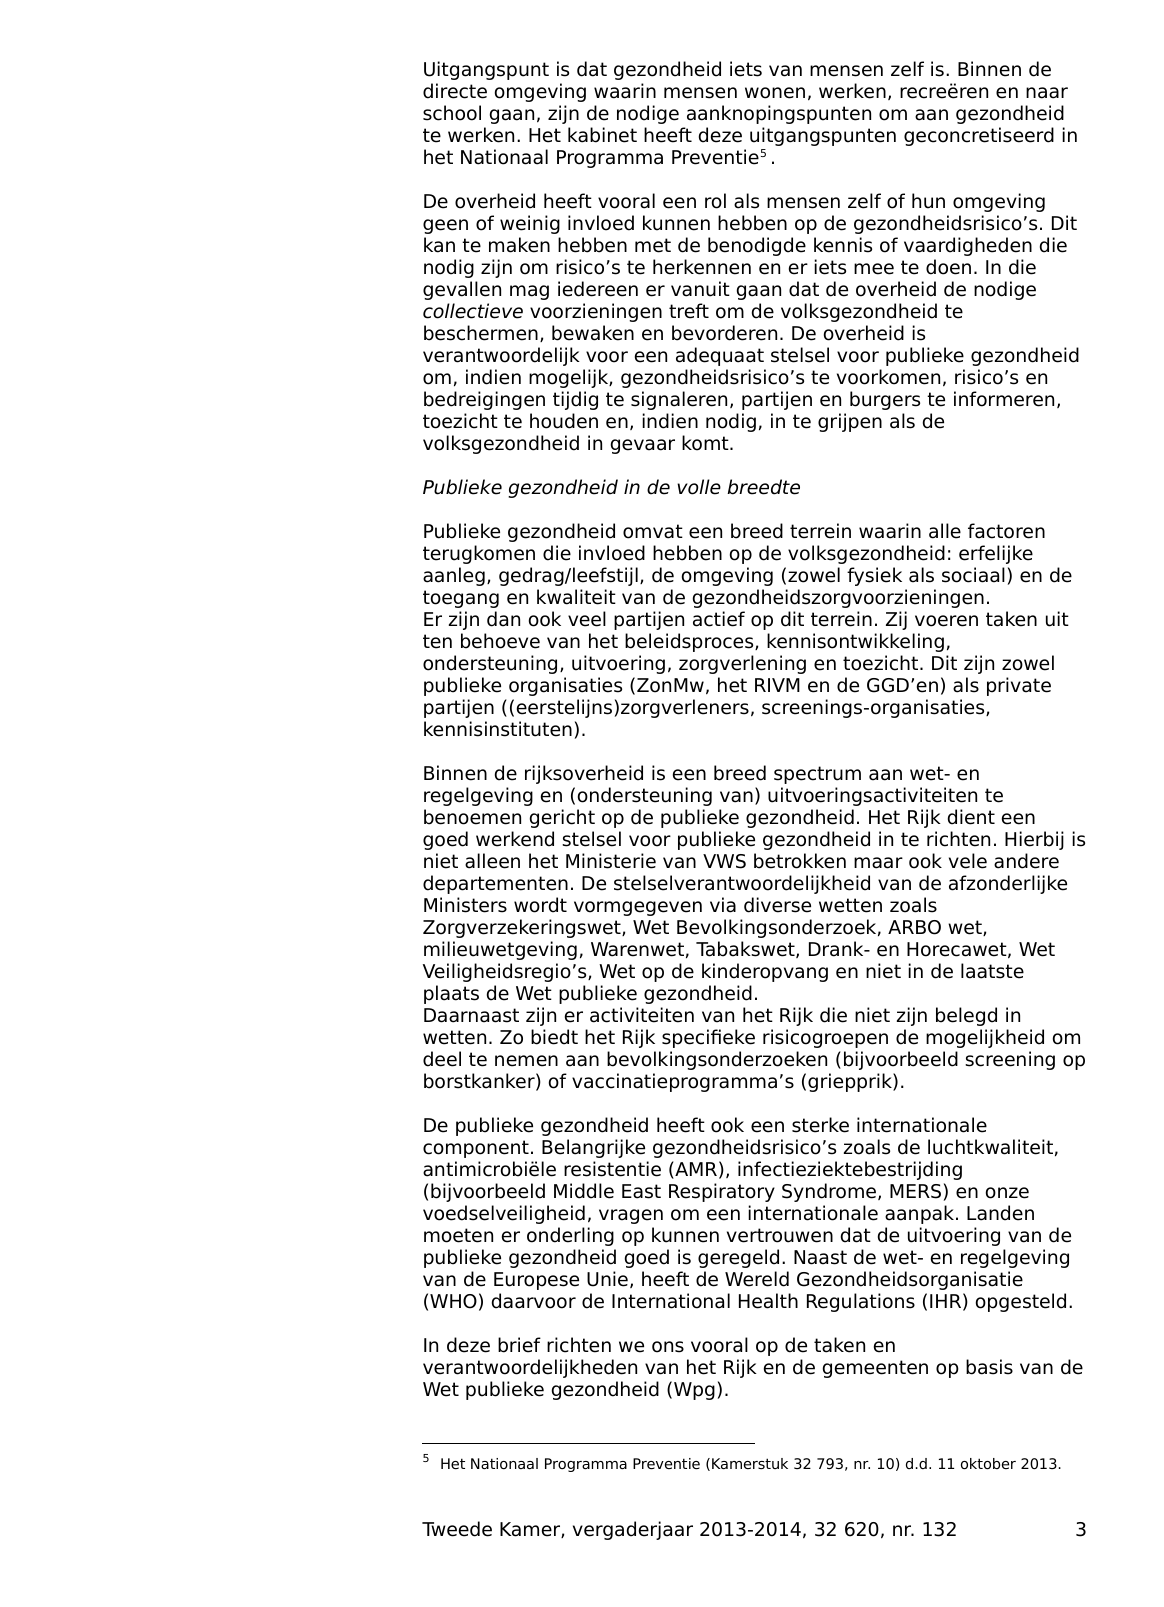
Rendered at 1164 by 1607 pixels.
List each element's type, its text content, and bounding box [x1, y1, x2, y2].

text Uitgangspunt is dat gezondheid iets van mensen zelf is. Binnen de directe omgeving waarin mensen wonen, werken, recreëren en naar school gaan, zijn de nodige aanknopingspunten om aan gezondheid te werken. Het kabinet heeft deze uitgangspunten geconcretiseerd in het Nationaal Programma Preventie. [422, 59, 1087, 169]
text Publieke gezondheid omvat een breed terrein waarin alle factoren terugkomen die invloed hebben op de volksgezondheid: erfelijke aanleg, gedrag/leefstijl, de omgeving (zowel fysiek als sociaal) en de toegang en kwaliteit van de gezondheidszorgvoorzieningen. [422, 521, 1087, 609]
text De overheid heeft vooral een rol als mensen zelf of hun omgeving geen of weinig invloed kunnen hebben op de gezondheidsrisico’s. Dit kan te maken hebben met de benodigde kennis of vaardigheden die nodig zijn om risico’s te herkennen en er iets mee te doen. In die gevallen mag iedereen er vanuit gaan dat de overheid de nodige collectieve voorzieningen treft om de volksgezondheid te beschermen, bewaken en bevorderen. De overheid is verantwoordelijk voor een adequaat stelsel voor publieke gezondheid om, indien mogelijk, gezondheidsrisico’s te voorkomen, risico’s en bedreigingen tijdig te signaleren, partijen en burgers te informeren, toezicht te houden en, indien nodig, in te grijpen als de volksgezondheid in gevaar komt. [422, 191, 1087, 455]
text Er zijn dan ook veel partijen actief op dit terrein. Zij voeren taken uit ten behoeve van het beleidsproces, kennisontwikkeling, ondersteuning, uitvoering, zorgverlening en toezicht. Dit zijn zowel publieke organisaties (ZonMw, het RIVM en de GGD’en) als private partijen ((eerstelijns)zorgverleners, screenings-organisaties, kennisinstituten). [422, 609, 1087, 741]
text Binnen de rijksoverheid is een breed spectrum aan wet- en regelgeving en (ondersteuning van) uitvoeringsactiviteiten te benoemen gericht op de publieke gezondheid. Het Rijk dient een goed werkend stelsel voor publieke gezondheid in te richten. Hierbij is niet alleen het Ministerie van VWS betrokken maar ook vele andere departementen. De stelselverantwoordelijkheid van de afzonderlijke Ministers wordt vormgegeven via diverse wetten zoals Zorgverzekeringswet, Wet Bevolkingsonderzoek, ARBO wet, milieuwetgeving, Warenwet, Tabakswet, Drank- en Horecawet, Wet Veiligheidsregio’s, Wet op de kinderopvang en niet in de laatste plaats de Wet publieke gezondheid. [422, 763, 1087, 1005]
subtitle Publieke gezondheid in de volle breedte [422, 477, 1087, 499]
text De publieke gezondheid heeft ook een sterke internationale component. Belangrijke gezondheidsrisico’s zoals de luchtkwaliteit, antimicrobiële resistentie (AMR), infectieziektebestrijding (bijvoorbeeld Middle East Respiratory Syndrome, MERS) en onze voedselveiligheid, vragen om een internationale aanpak. Landen moeten er onderling op kunnen vertrouwen dat de uitvoering van de publieke gezondheid goed is geregeld. Naast de wet- en regelgeving van de Europese Unie, heeft de Wereld Gezondheidsorganisatie (WHO) daarvoor de International Health Regulations (IHR) opgesteld. [422, 1115, 1087, 1313]
text Daarnaast zijn er activiteiten van het Rijk die niet zijn belegd in wetten. Zo biedt het Rijk specifieke risicogroepen de mogelijkheid om deel te nemen aan bevolkingsonderzoeken (bijvoorbeeld screening op borstkanker) of vaccinatieprogramma’s (griepprik). [422, 1005, 1087, 1093]
text Het Nationaal Programma Preventie (Kamerstuk 32 793, nr. 10) d.d. 11 oktober 2013. [422, 1452, 1087, 1474]
text In deze brief richten we ons vooral op de taken en verantwoordelijkheden van het Rijk en de gemeenten op basis van de Wet publieke gezondheid (Wpg). [422, 1335, 1087, 1401]
